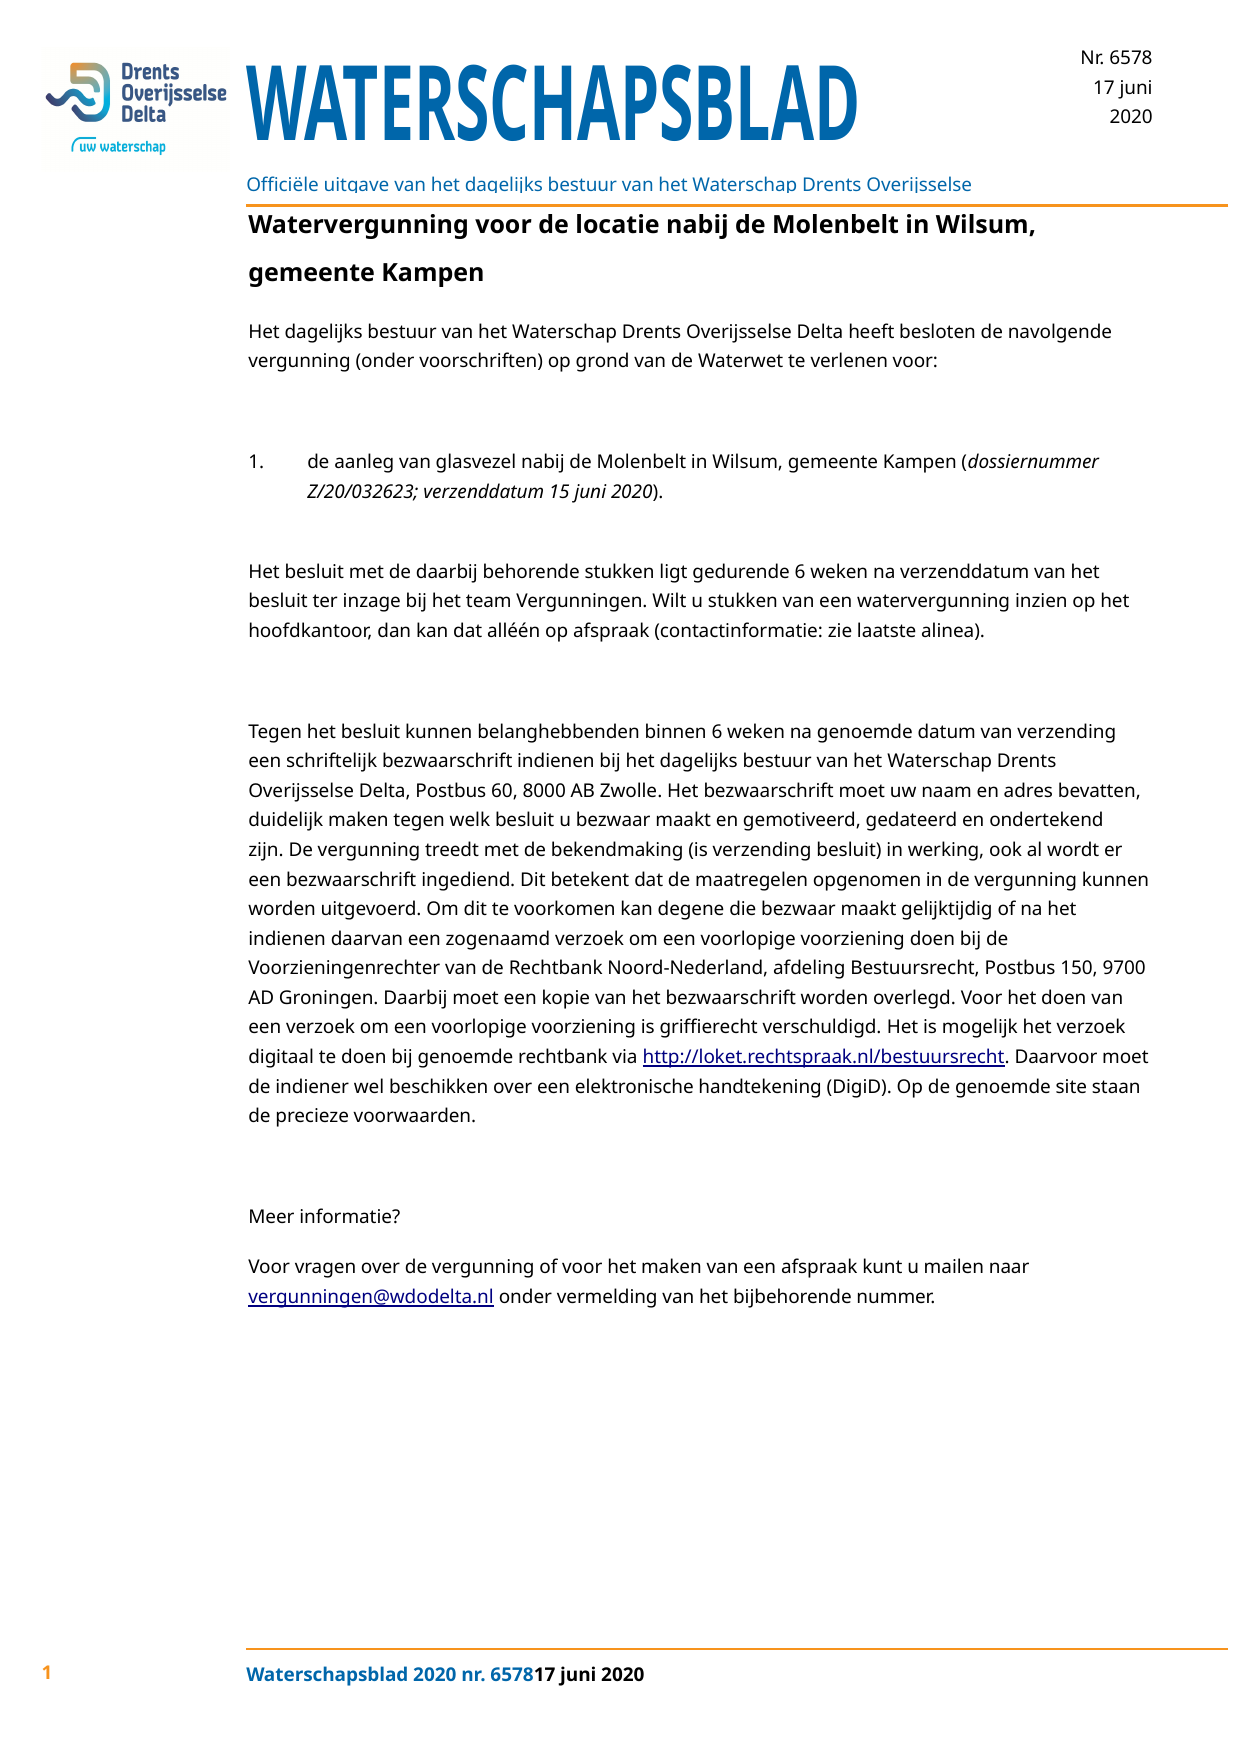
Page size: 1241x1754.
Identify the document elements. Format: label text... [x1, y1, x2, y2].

text Voor vragen over de vergunning of voor het maken van een afspraak kunt u mailen naar vergunningen@wdodelta.nl onder vermelding van het bijbehorende nummer. [248, 1254, 1152, 1309]
text Tegen het besluit kunnen belanghebbenden binnen 6 weken na genoemde datum van verzending een schriftelijk bezwaarschrift indienen bij het dagelijks bestuur van het Waterschap Drents Overijsselse Delta, Postbus 60, 8000 AB Zwolle. Het bezwaarschrift moet uw naam en adres bevatten, duidelijk maken tegen welk besluit u bezwaar maakt en gemotiveerd, gedateerd en ondertekend zijn. De vergunning treedt met de bekendmaking (is verzending besluit) in werking, ook al wordt er een bezwaarschrift ingediend. Dit betekent dat de maatregelen opgenomen in de vergunning kunnen worden uitgevoerd. Om dit te voorkomen kan degene die bezwaar maakt gelijktijdig of na het indienen daarvan een zogenaamd verzoek om een voorlopige voorziening doen bij de Voorzieningenrechter van de Rechtbank Noord-Nederland, afdeling Bestuursrecht, Postbus 150, 9700 AD Groningen. Daarbij moet een kopie van het bezwaarschrift worden overlegd. Voor het doen van een verzoek om een voorlopige voorziening is griffierecht verschuldigd. Het is mogelijk het verzoek digitaal te doen bij genoemde rechtbank via http://loket.rechtspraak.nl/bestuursrecht. Daarvoor moet de indiener wel beschikken over een elektronische handtekening (DigiD). Op de genoemde site staan de precieze voorwaarden. [248, 718, 1152, 1128]
text Het dagelijks bestuur van het Waterschap Drents Overijsselse Delta heeft besloten de navolgende vergunning (onder voorschriften) op grond van de Waterwet te verlenen voor: [248, 318, 1152, 373]
text Het besluit met de daarbij behorende stukken ligt gedurende 6 weken na verzenddatum van het besluit ter inzage bij het team Vergunningen. Wilt u stukken van een watervergunning inzien op het hoofdkantoor, dan kan dat alléén op afspraak (contactinformatie: zie laatste alinea). [248, 558, 1152, 643]
text Watervergunning voor de locatie nabij de Molenbelt in Wilsum, gemeente Kampen [248, 207, 1152, 288]
picture [41, 47, 231, 172]
text Meer informatie? [248, 1203, 1152, 1229]
list de aanleg van glasvezel nabij de Molenbelt in Wilsum, gemeente Kampen (dossiernummer Z/20/032623; verzenddatum 15 juni 2020). [248, 448, 1152, 504]
